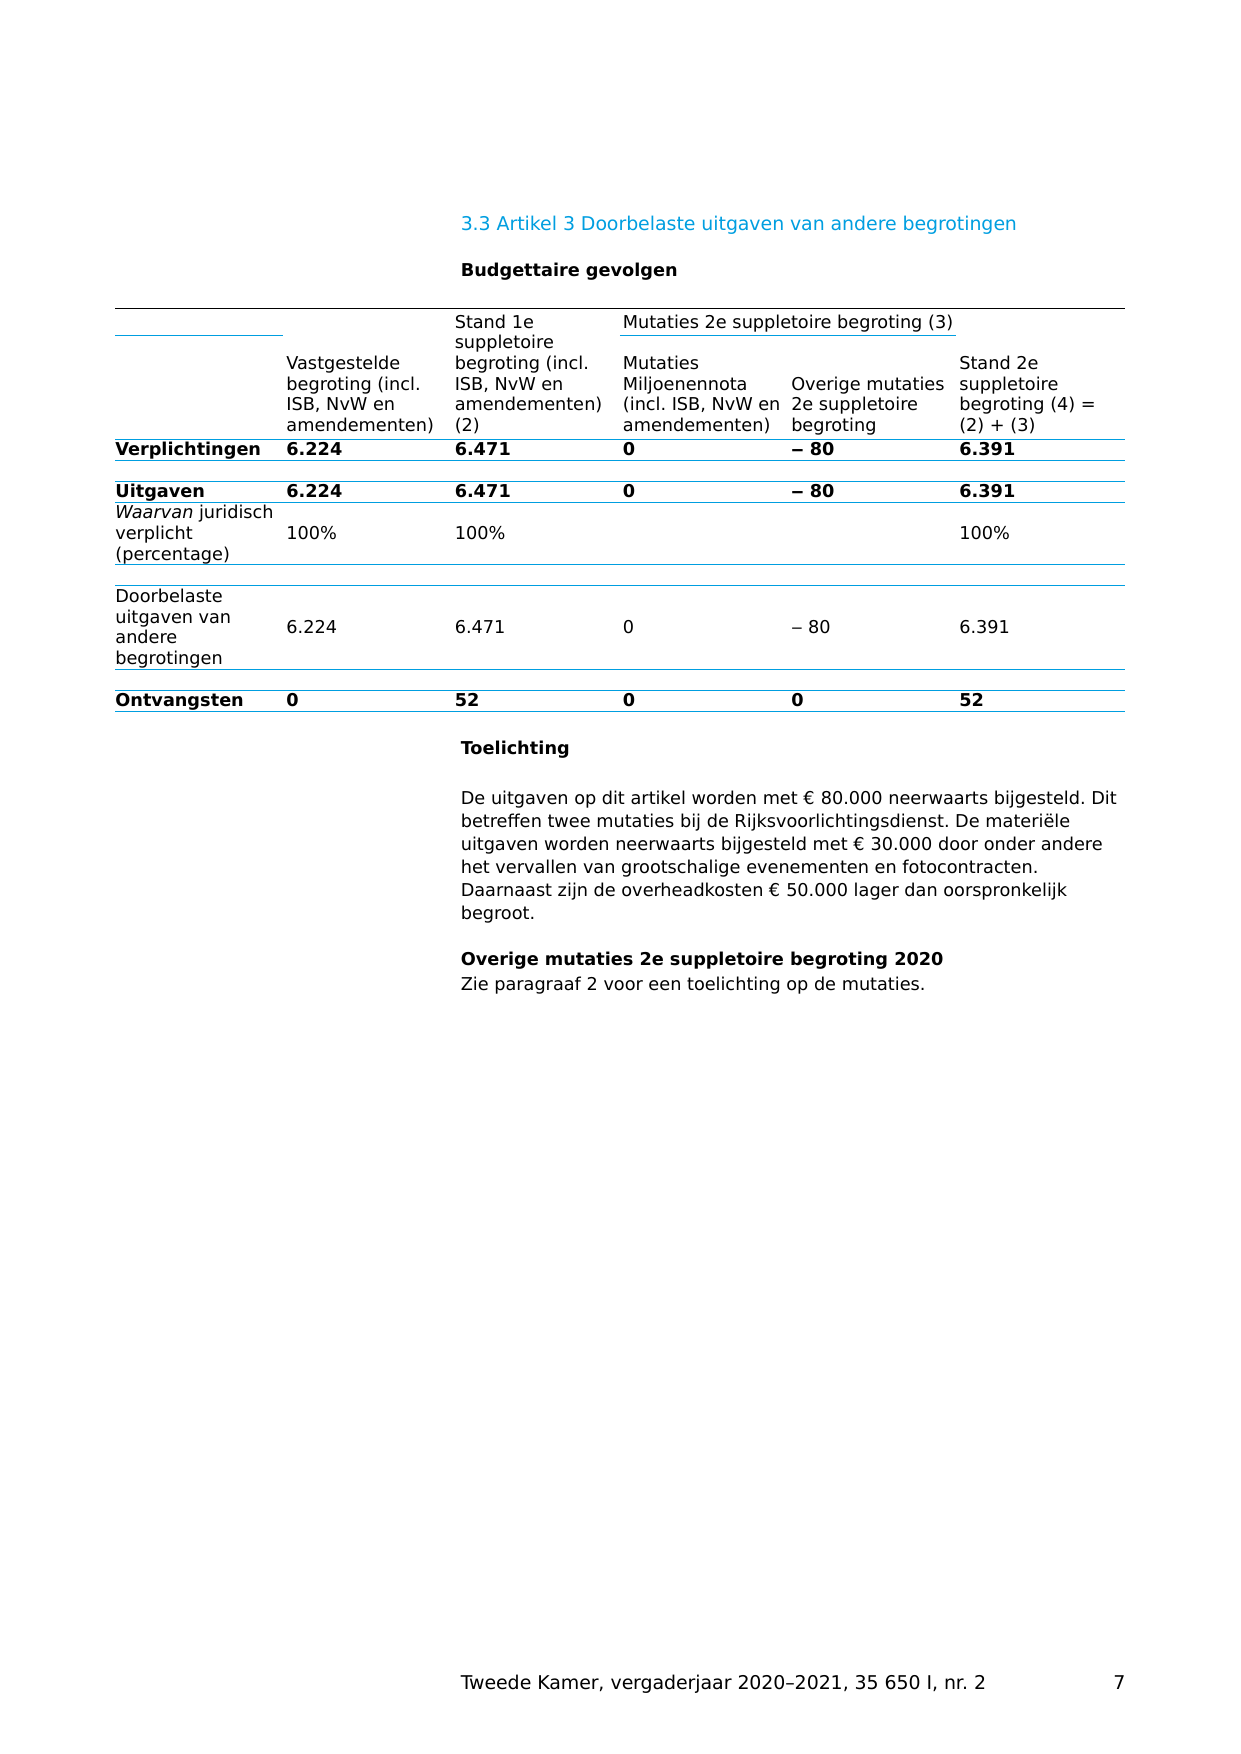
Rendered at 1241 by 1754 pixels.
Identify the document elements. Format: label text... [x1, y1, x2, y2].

title 3.3 Artikel 3 Doorbelaste uitgaven van andere begrotingen [461, 213, 1125, 235]
text Overige mutaties 2e suppletoire begroting 2020 [461, 947, 1125, 969]
table_cell [788, 503, 956, 564]
table_cell Uitgaven [115, 482, 283, 502]
text Budgettaire gevolgen [461, 258, 1125, 281]
table_cell Verplichtingen [115, 440, 283, 459]
table_cell 0 [620, 482, 788, 502]
table_cell [283, 565, 452, 585]
table_cell [956, 565, 1125, 585]
table_cell 0 [620, 691, 788, 711]
table_cell 100% [452, 503, 620, 564]
table_cell [956, 670, 1125, 689]
table_cell [620, 503, 788, 564]
table_cell [788, 670, 956, 689]
table_cell 0 [620, 586, 788, 668]
table_cell [115, 565, 283, 585]
table_cell [620, 565, 788, 585]
table_cell [115, 336, 283, 438]
table_cell [452, 461, 620, 481]
table_cell [452, 670, 620, 689]
table_cell Stand 1e suppletoire begroting (incl. ISB, NvW en amendementen) (2) [452, 309, 620, 438]
table_cell 6.224 [283, 482, 452, 502]
table_cell [452, 565, 620, 585]
text Zie paragraaf 2 voor een toelichting op de mutaties. [461, 972, 1125, 994]
table_cell Waarvan juridisch verplicht (percentage) [115, 503, 283, 564]
table_cell 0 [620, 440, 788, 459]
table_cell [788, 565, 956, 585]
table_cell 52 [452, 691, 620, 711]
table_cell Vastgestelde begroting (incl. ISB, NvW en amendementen) [283, 309, 452, 438]
table_cell Mutaties 2e suppletoire begroting (3) [620, 309, 956, 335]
table_cell 6.391 [956, 482, 1125, 502]
table_cell [115, 461, 283, 481]
table_cell 100% [283, 503, 452, 564]
table_cell 6.471 [452, 440, 620, 459]
table_cell 0 [788, 691, 956, 711]
table_cell Ontvangsten [115, 691, 283, 711]
table_cell Stand 2e suppletoire begroting (4) = (2) + (3) [956, 309, 1125, 438]
table_cell 6.224 [283, 586, 452, 668]
table_cell [620, 670, 788, 689]
table_cell 100% [956, 503, 1125, 564]
table_cell 6.471 [452, 482, 620, 502]
table_cell [620, 461, 788, 481]
table_cell [283, 461, 452, 481]
table_cell 0 [283, 691, 452, 711]
table_cell [283, 670, 452, 689]
table_cell Mutaties Miljoenennota (incl. ISB, NvW en amendementen) [620, 336, 788, 438]
table_cell ‒ 80 [788, 482, 956, 502]
text De uitgaven op dit artikel worden met € 80.000 neerwaarts bijgesteld. Dit betreffen twee mutaties bij de Rijksvoorlichtingsdienst. De materiële uitgaven worden neerwaarts bijgesteld met € 30.000 door onder andere het vervallen van grootschalige evenementen en fotocontracten. Daarnaast zijn de overheadkosten € 50.000 lager dan oorspronkelijk begroot. [461, 786, 1125, 924]
table_cell 6.471 [452, 586, 620, 668]
table_cell 52 [956, 691, 1125, 711]
table_cell Overige mutaties 2e suppletoire begroting [788, 336, 956, 438]
table_header Tabel 6 Budgettaire gevolgen artikel 3 Doorbelaste uitgaven van andere begrotingen (bedragen x € 1.000) [115, 283, 1125, 308]
table_cell Doorbelaste uitgaven van andere begrotingen [115, 586, 283, 668]
table_cell [788, 461, 956, 481]
text Toelichting [461, 736, 1125, 759]
table_cell [956, 461, 1125, 481]
table_cell [115, 670, 283, 689]
table_cell 6.391 [956, 440, 1125, 459]
table_cell ‒ 80 [788, 440, 956, 459]
table_cell 6.224 [283, 440, 452, 459]
table_cell [115, 309, 283, 335]
table_cell 6.391 [956, 586, 1125, 668]
table_cell ‒ 80 [788, 586, 956, 668]
